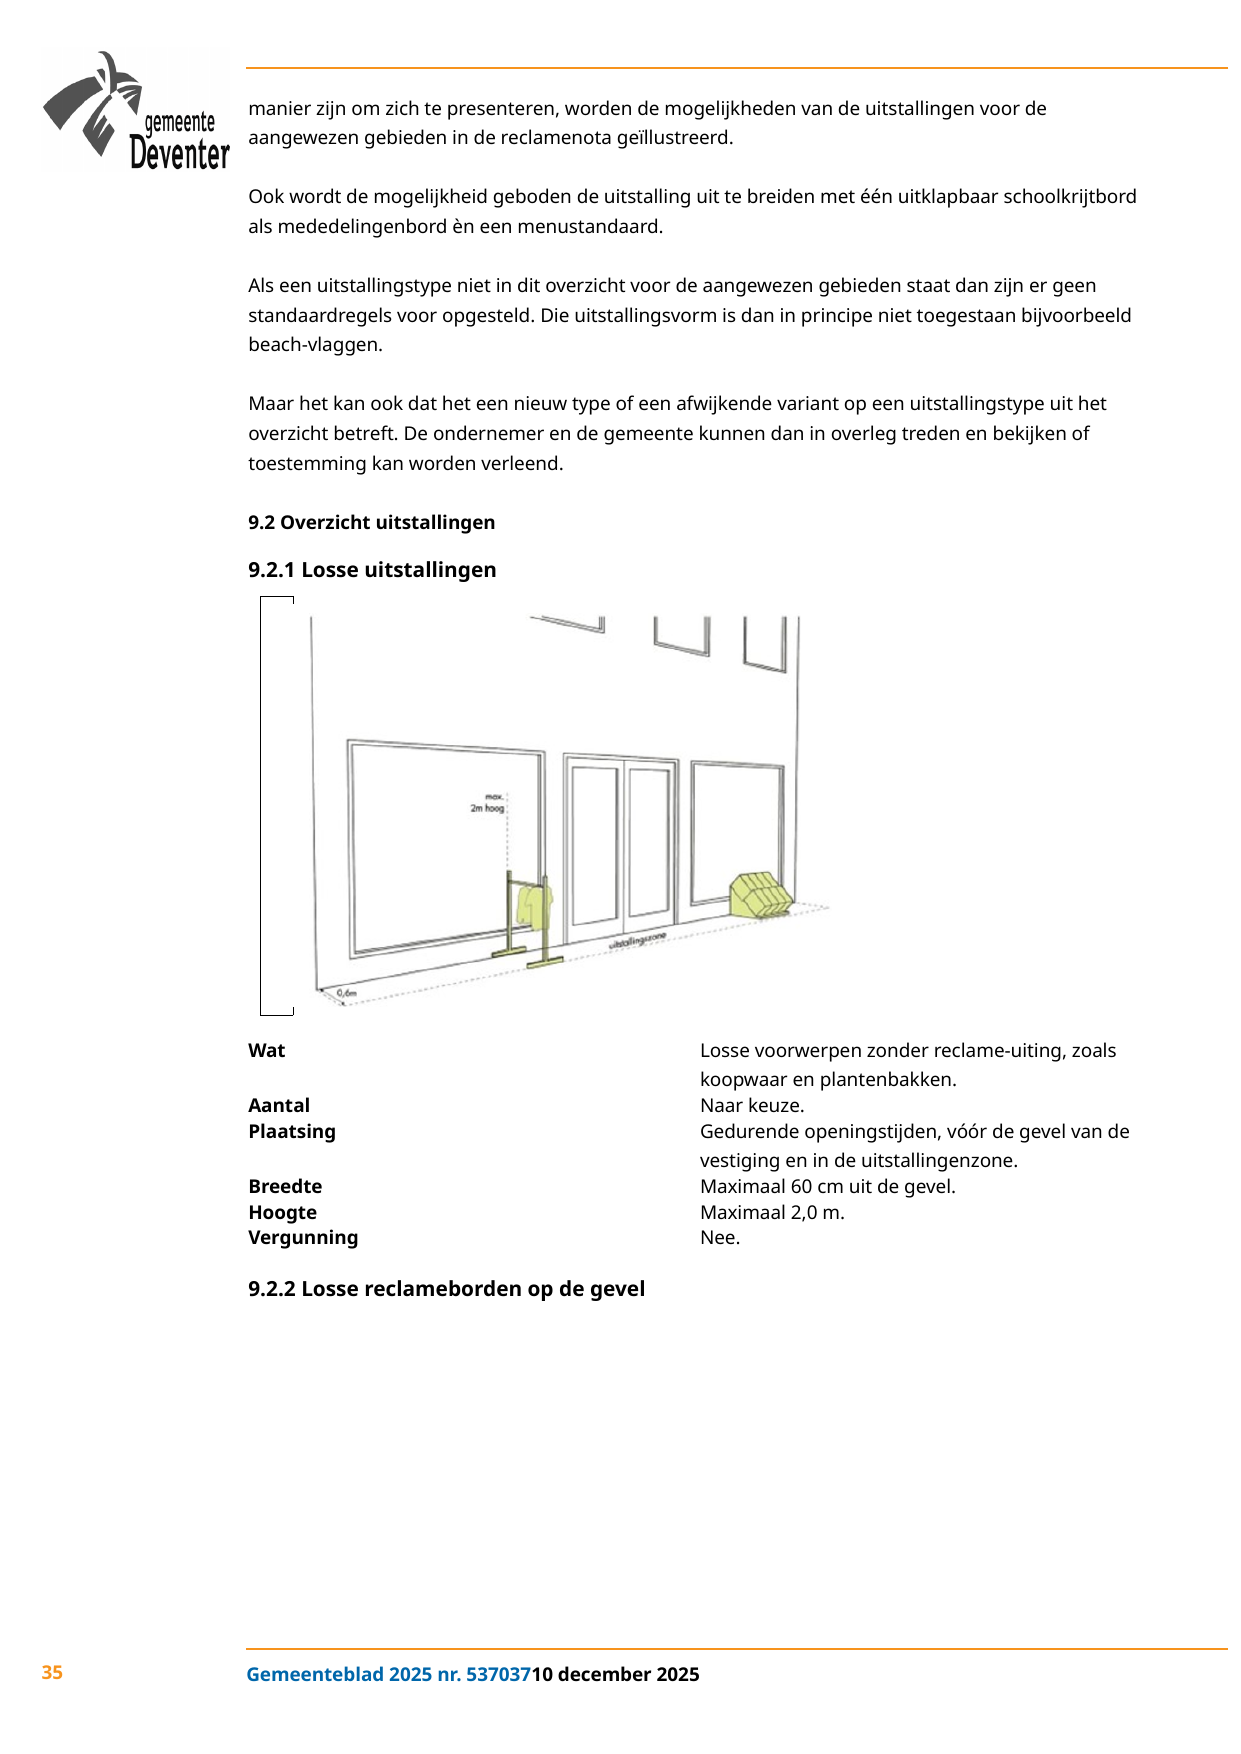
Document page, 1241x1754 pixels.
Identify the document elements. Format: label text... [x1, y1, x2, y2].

table_header Losse voorwerpen zonder reclame-uiting, zoals koopwaar en plantenbakken. [700, 1037, 1152, 1092]
table_cell Maximaal 60 cm uit de gevel. [700, 1173, 1152, 1199]
picture [41, 47, 231, 172]
text Maar het kan ook dat het een nieuw type of een afwijkende variant op een uitstallingstype uit het overzicht betreft. De ondernemer en de gemeente kunnen dan in overleg treden en bekijken of toestemming kan worden verleend. [248, 391, 1152, 476]
text 9.2.1 Losse uitstallingen [248, 556, 1152, 584]
picture [268, 604, 860, 1007]
text manier zijn om zich te presenteren, worden de mogelijkheden van de uitstallingen voor de aangewezen gebieden in de reclamenota geïllustreerd. [248, 95, 1152, 150]
text 9.2.2 Losse reclameborden op de gevel [248, 1274, 1152, 1303]
text Ook wordt de mogelijkheid geboden de uitstalling uit te breiden met één uitklapbaar schoolkrijtbord als mededelingenbord èn een menustandaard. [248, 183, 1152, 239]
table_cell Breedte [248, 1173, 700, 1199]
table_cell Aantal [248, 1092, 700, 1118]
table_cell Plaatsing [248, 1118, 700, 1173]
table_cell Nee. [700, 1225, 1152, 1250]
table_cell Vergunning [248, 1225, 700, 1250]
text 9.2 Overzicht uitstallingen [248, 509, 1152, 535]
text Als een uitstallingstype niet in dit overzicht voor de aangewezen gebieden staat dan zijn er geen standaardregels voor opgesteld. Die uitstallingsvorm is dan in principe niet toegestaan bijvoorbeeld beach-vlaggen. [248, 272, 1152, 357]
table_header Wat [248, 1037, 700, 1092]
table_cell Maximaal 2,0 m. [700, 1199, 1152, 1224]
table_cell Gedurende openingstijden, vóór de gevel van de vestiging en in de uitstallingenzone. [700, 1118, 1152, 1173]
table_cell Naar keuze. [700, 1092, 1152, 1118]
table_cell Hoogte [248, 1199, 700, 1224]
